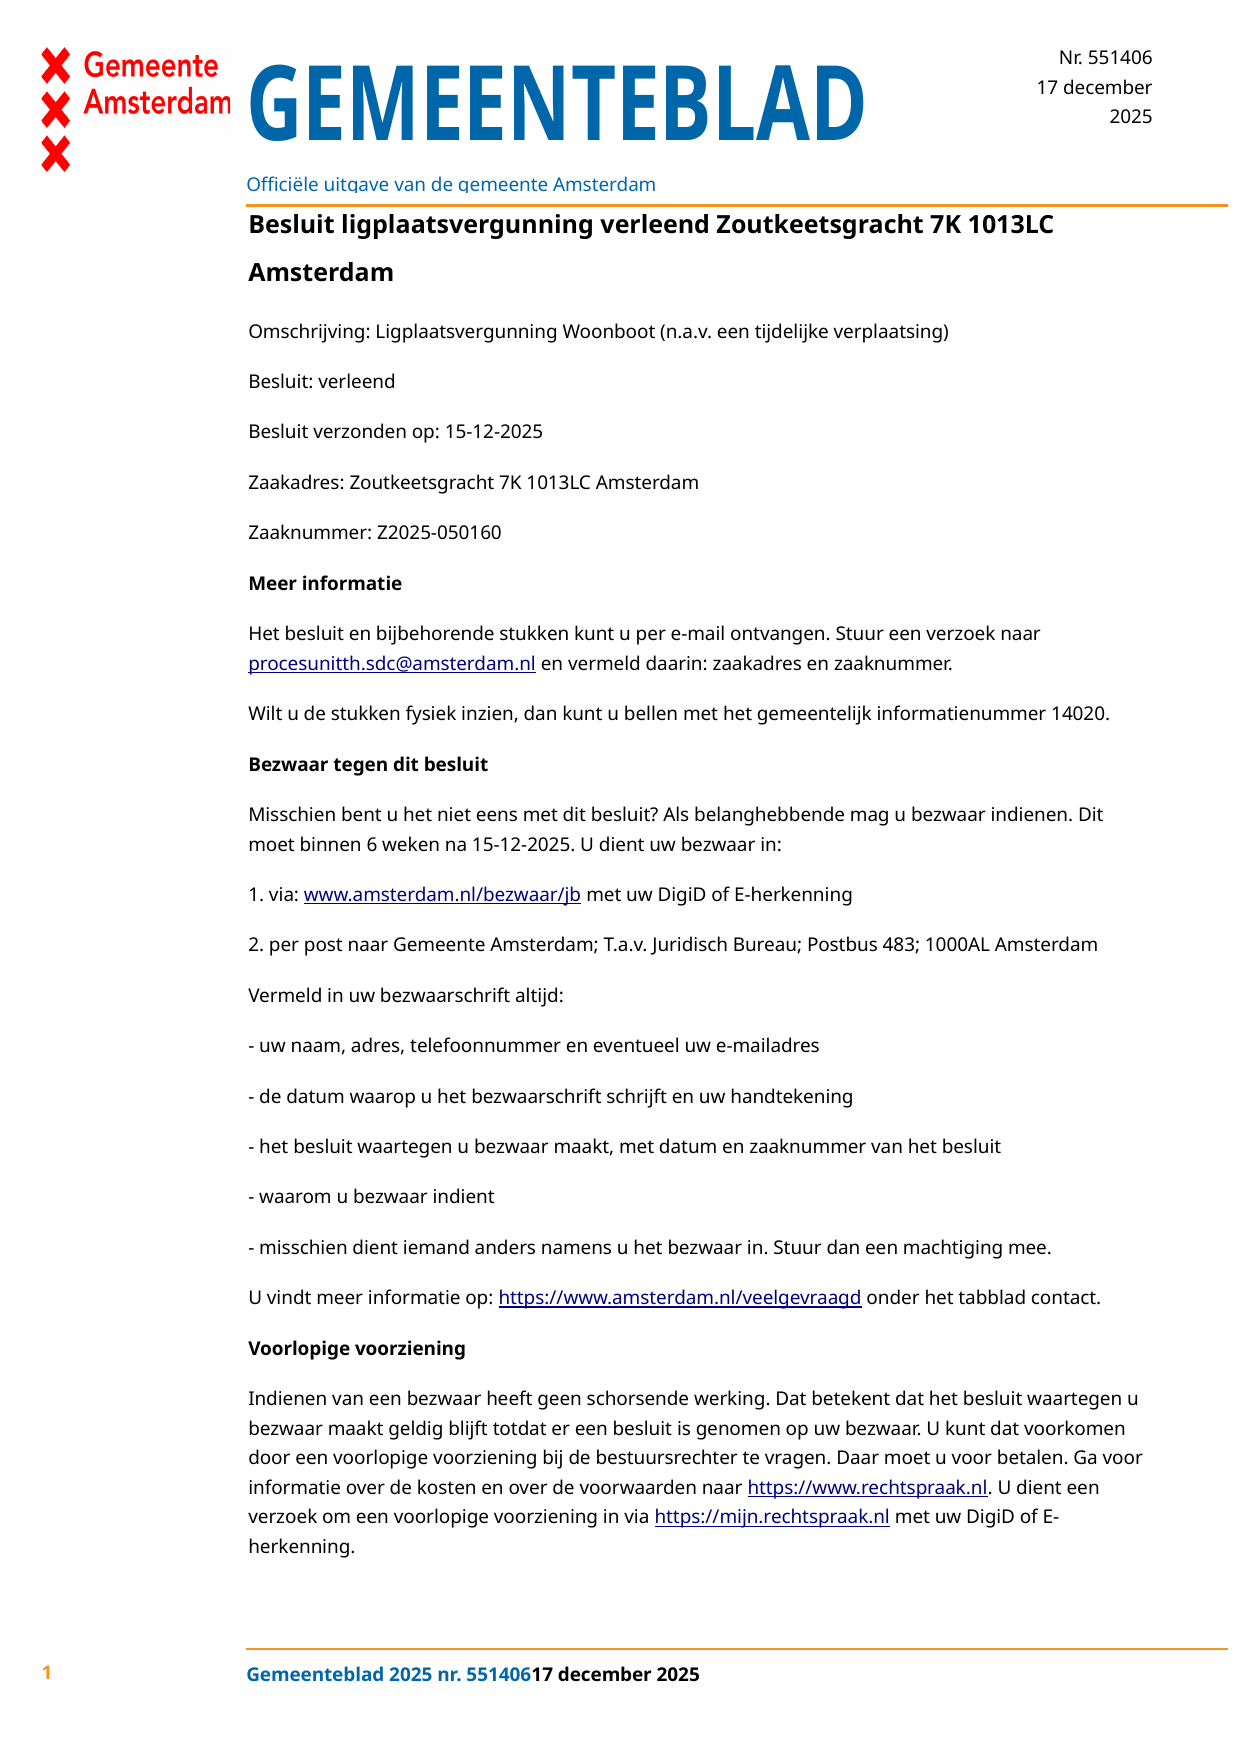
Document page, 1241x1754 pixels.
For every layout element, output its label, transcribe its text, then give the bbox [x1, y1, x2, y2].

text U vindt meer informatie op: https://www.amsterdam.nl/veelgevraagd onder het tabblad contact. [248, 1284, 1152, 1310]
text Besluit verzonden op: 15-12-2025 [248, 419, 1152, 444]
text Het besluit en bijbehorende stukken kunt u per e-mail ontvangen. Stuur een verzoek naar procesunitth.sdc@amsterdam.nl en vermeld daarin: zaakadres en zaaknummer. [248, 620, 1152, 676]
text Zaaknummer: Z2025-050160 [248, 519, 1152, 545]
text Vermeld in uw bezwaarschrift altijd: [248, 982, 1152, 1008]
text Omschrijving: Ligplaatsvergunning Woonboot (n.a.v. een tijdelijke verplaatsing) [248, 318, 1152, 344]
text 1. via: www.amsterdam.nl/bezwaar/jb met uw DigiD of E-herkenning [248, 881, 1152, 907]
text - misschien dient iemand anders namens u het bezwaar in. Stuur dan een machtiging mee. [248, 1234, 1152, 1260]
text Wilt u de stukken fysiek inzien, dan kunt u bellen met het gemeentelijk informatienummer 14020. [248, 700, 1152, 726]
text Meer informatie [248, 570, 1152, 596]
text - uw naam, adres, telefoonnummer en eventueel uw e-mailadres [248, 1032, 1152, 1058]
text Besluit: verleend [248, 368, 1152, 394]
text Bezwaar tegen dit besluit [248, 751, 1152, 777]
text Indienen van een bezwaar heeft geen schorsende werking. Dat betekent dat het besluit waartegen u bezwaar maakt geldig blijft totdat er een besluit is genomen op uw bezwaar. U kunt dat voorkomen door een voorlopige voorziening bij de bestuursrechter te vragen. Daar moet u voor betalen. Ga voor informatie over de kosten en over de voorwaarden naar https://www.rechtspraak.nl. U dient een verzoek om een voorlopige voorziening in via https://mijn.rechtspraak.nl met uw DigiD of E-herkenning. [248, 1385, 1152, 1559]
text Zaakadres: Zoutkeetsgracht 7K 1013LC Amsterdam [248, 469, 1152, 495]
text 2. per post naar Gemeente Amsterdam; T.a.v. Juridisch Bureau; Postbus 483; 1000AL Amsterdam [248, 932, 1152, 957]
text - het besluit waartegen u bezwaar maakt, met datum en zaaknummer van het besluit [248, 1133, 1152, 1159]
text - waarom u bezwaar indient [248, 1184, 1152, 1209]
text - de datum waarop u het bezwaarschrift schrijft en uw handtekening [248, 1083, 1152, 1109]
text Voorlopige voorziening [248, 1335, 1152, 1361]
text Misschien bent u het niet eens met dit besluit? Als belanghebbende mag u bezwaar indienen. Dit moet binnen 6 weken na 15-12-2025. U dient uw bezwaar in: [248, 801, 1152, 857]
picture [41, 47, 231, 172]
text Besluit ligplaatsvergunning verleend Zoutkeetsgracht 7K 1013LC Amsterdam [248, 207, 1152, 288]
